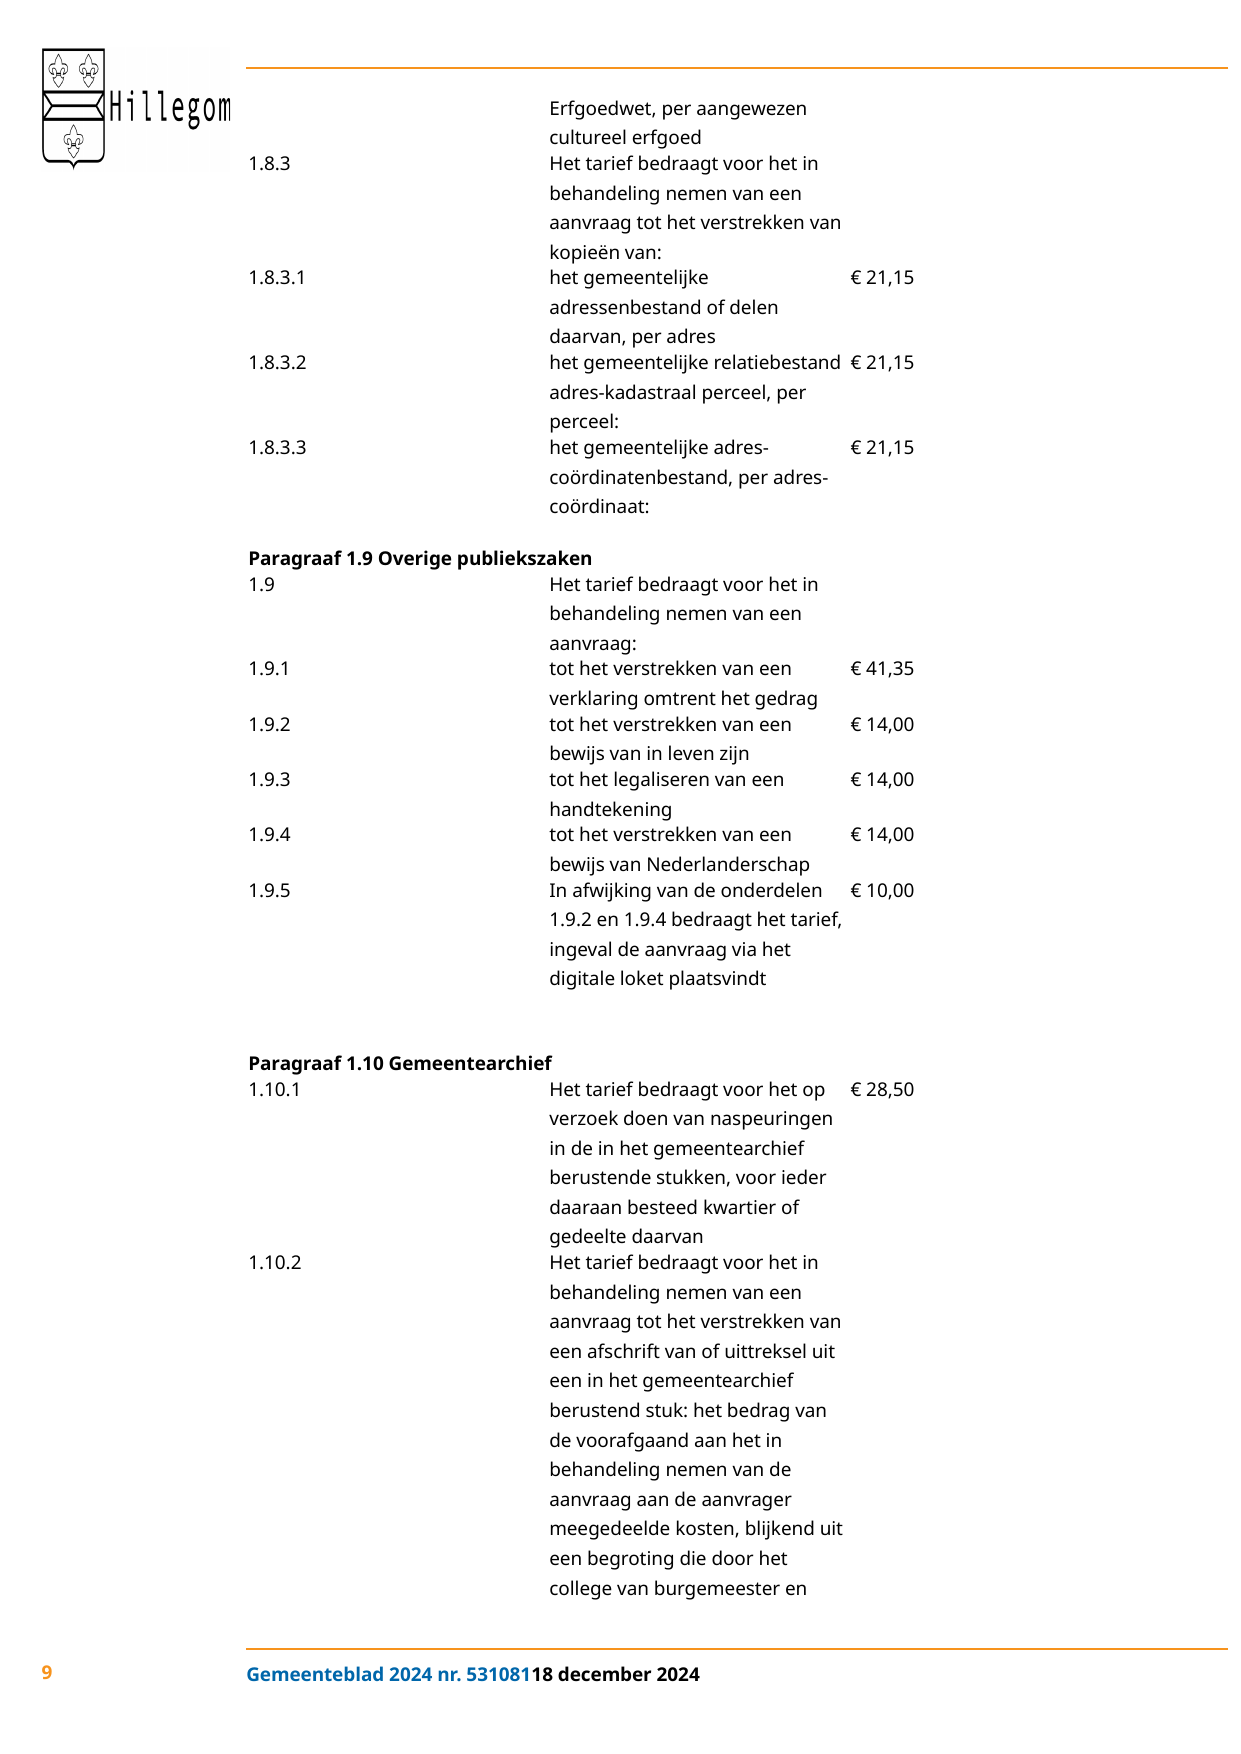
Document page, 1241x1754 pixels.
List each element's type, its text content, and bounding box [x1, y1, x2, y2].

table_cell In afwijking van de onderdelen 1.9.2 en 1.9.4 bedraagt het tarief, ingeval de aanvraag via het digitale loket plaatsvindt [549, 877, 850, 991]
table_cell Het tarief bedraagt voor het in behandeling nemen van een aanvraag tot het verstrekken van een afschrift van of uittreksel uit een in het gemeentearchief berustend stuk: het bedrag van de voorafgaand aan het in behandeling nemen van de aanvraag aan de aanvrager meegedeelde kosten, blijkend uit een begroting die door het college van burgemeester en [549, 1249, 850, 1601]
table_cell tot het verstrekken van een bewijs van Nederlanderschap [549, 822, 850, 877]
table_cell € 21,15 [850, 265, 1152, 349]
table_cell het gemeentelijke relatiebestand adres-kadastraal perceel, per perceel: [549, 350, 850, 434]
table_cell tot het legaliseren van een handtekening [549, 766, 850, 822]
table_cell 1.9.4 [248, 822, 549, 877]
table_cell 1.10.2 [248, 1249, 549, 1601]
table_cell € 41,35 [850, 656, 1152, 711]
table_cell [248, 95, 549, 150]
table_cell 1.8.3.2 [248, 350, 549, 434]
table_cell 1.9.2 [248, 711, 549, 766]
table_cell € 14,00 [850, 711, 1152, 766]
table_cell € 21,15 [850, 350, 1152, 434]
table_cell [850, 150, 1152, 264]
table_cell Paragraaf 1.9 Overige publiekszaken [248, 545, 1152, 571]
table_cell het gemeentelijke adressenbestand of delen daarvan, per adres [549, 265, 850, 349]
table_cell [850, 1249, 1152, 1601]
table_cell Het tarief bedraagt voor het in behandeling nemen van een aanvraag tot het verstrekken van kopieën van: [549, 150, 850, 264]
table_cell [850, 95, 1152, 150]
table_cell 1.8.3 [248, 150, 549, 264]
table_cell Erfgoedwet, per aangewezen cultureel erfgoed [549, 95, 850, 150]
table_cell [850, 571, 1152, 656]
table_cell [248, 519, 549, 545]
table_cell 1.9.1 [248, 656, 549, 711]
table_cell € 28,50 [850, 1076, 1152, 1249]
table_cell tot het verstrekken van een bewijs van in leven zijn [549, 711, 850, 766]
table_cell [850, 991, 1152, 1017]
table_cell tot het verstrekken van een verklaring omtrent het gedrag [549, 656, 850, 711]
table_cell het gemeentelijke adres-coördinatenbestand, per adres-coördinaat: [549, 434, 850, 519]
table_cell 1.8.3.3 [248, 434, 549, 519]
table_header Paragraaf 1.10 Gemeentearchief [248, 1050, 1152, 1076]
table_cell Het tarief bedraagt voor het in behandeling nemen van een aanvraag: [549, 571, 850, 656]
table_cell € 10,00 [850, 877, 1152, 991]
table_cell Het tarief bedraagt voor het op verzoek doen van naspeuringen in de in het gemeentearchief berustende stukken, voor ieder daaraan besteed kwartier of gedeelte daarvan [549, 1076, 850, 1249]
table_cell [248, 991, 549, 1017]
table_cell [850, 519, 1152, 545]
picture [41, 47, 231, 172]
table_cell [549, 991, 850, 1017]
table_cell € 14,00 [850, 766, 1152, 822]
table_cell 1.10.1 [248, 1076, 549, 1249]
table_cell 1.9 [248, 571, 549, 656]
table_cell 1.8.3.1 [248, 265, 549, 349]
table_cell € 14,00 [850, 822, 1152, 877]
table_cell [549, 519, 850, 545]
table_cell 1.9.5 [248, 877, 549, 991]
table_cell € 21,15 [850, 434, 1152, 519]
table_cell 1.9.3 [248, 766, 549, 822]
